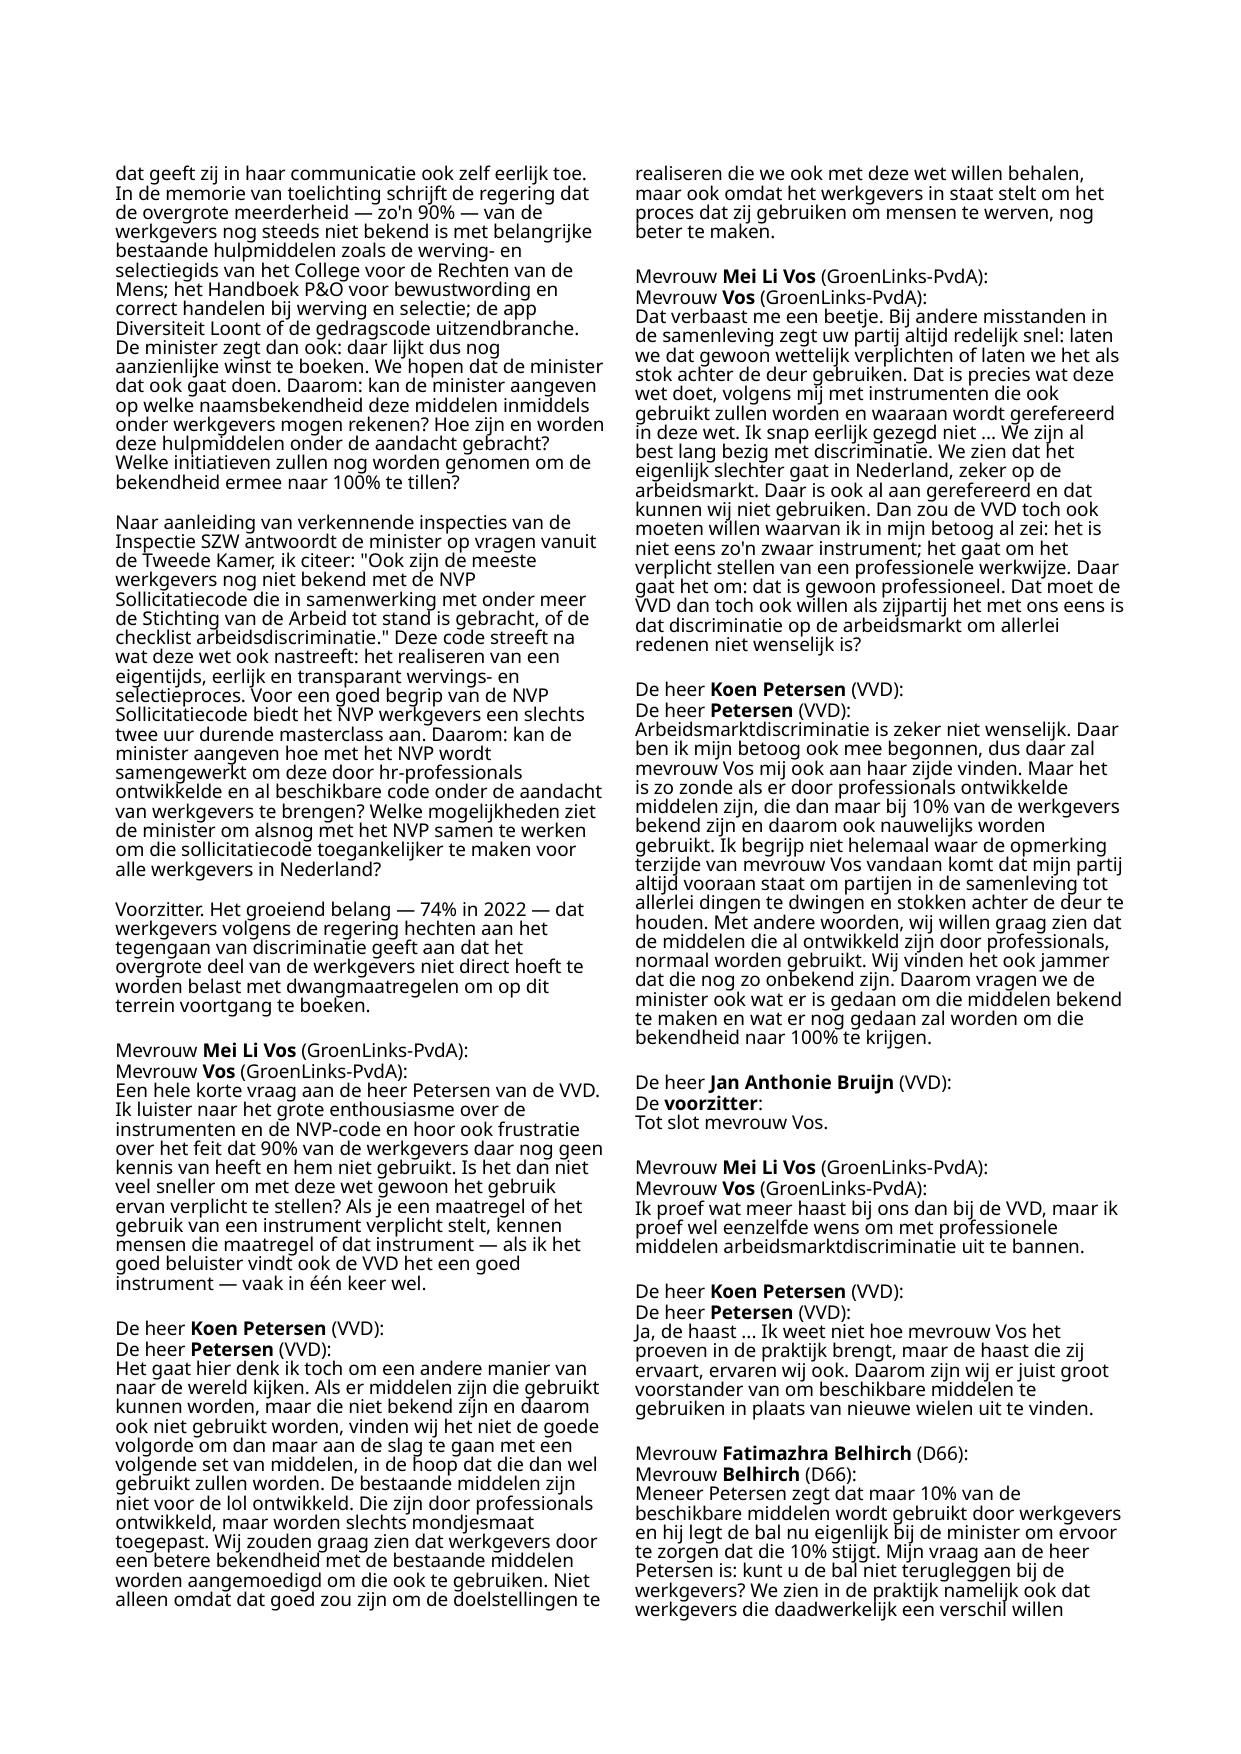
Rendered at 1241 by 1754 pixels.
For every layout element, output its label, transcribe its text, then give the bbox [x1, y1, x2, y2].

text Ja, de haast ... Ik weet niet hoe mevrouw Vos het proeven in de praktijk brengt, maar de haast die zij ervaart, ervaren wij ook. Daarom zijn wij er juist groot voorstander van om beschikbare middelen te gebruiken in plaats van nieuwe wielen uit te vinden. [635, 1323, 1125, 1419]
text Ik proef wat meer haast bij ons dan bij de VVD, maar ik proef wel eenzelfde wens om met professionele middelen arbeidsmarktdiscriminatie uit te bannen. [635, 1199, 1125, 1257]
text Mevrouw Mei Li Vos (GroenLinks-PvdA): [635, 263, 1125, 289]
text De heer Petersen (VVD): [635, 702, 1125, 721]
text Mevrouw Vos (GroenLinks-PvdA): [635, 1180, 1125, 1199]
text Voorzitter. Het groeiend belang — 74% in 2022 — dat werkgevers volgens de regering hechten aan het tegengaan van discriminatie geeft aan dat het overgrote deel van de werkgevers niet direct hoeft te worden belast met dwangmaatregelen om op dit terrein voortgang te boeken. [115, 901, 605, 1016]
text Mevrouw Vos (GroenLinks-PvdA): [115, 1063, 605, 1082]
text Een hele korte vraag aan de heer Petersen van de VVD. Ik luister naar het grote enthousiasme over de instrumenten en de NVP-code en hoor ook frustratie over het feit dat 90% van de werkgevers daar nog geen kennis van heeft en hem niet gebruikt. Is het dan niet veel sneller om met deze wet gewoon het gebruik ervan verplicht te stellen? Als je een maatregel of het gebruik van een instrument verplicht stelt, kennen mensen die maatregel of dat instrument — als ik het goed beluister vindt ook de VVD het een goed instrument — vaak in één keer wel. [115, 1082, 605, 1294]
text De heer Petersen (VVD): [115, 1341, 605, 1360]
text Arbeidsmarktdiscriminatie is zeker niet wenselijk. Daar ben ik mijn betoog ook mee begonnen, dus daar zal mevrouw Vos mij ook aan haar zijde vinden. Maar het is zo zonde als er door professionals ontwikkelde middelen zijn, die dan maar bij 10% van de werkgevers bekend zijn en daarom ook nauwelijks worden gebruikt. Ik begrijp niet helemaal waar de opmerking terzijde van mevrouw Vos vandaan komt dat mijn partij altijd vooraan staat om partijen in de samenleving tot allerlei dingen te dwingen en stokken achter de deur te houden. Met andere woorden, wij willen graag zien dat de middelen die al ontwikkeld zijn door professionals, normaal worden gebruikt. Wij vinden het ook jammer dat die nog zo onbekend zijn. Daarom vragen we de minister ook wat er is gedaan om die middelen bekend te maken en wat er nog gedaan zal worden om die bekendheid naar 100% te krijgen. [635, 721, 1125, 1048]
text Naar aanleiding van verkennende inspecties van de Inspectie SZW antwoordt de minister op vragen vanuit de Tweede Kamer, ik citeer: "Ook zijn de meeste werkgevers nog niet bekend met de NVP Sollicitatiecode die in samenwerking met onder meer de Stichting van de Arbeid tot stand is gebracht, of de checklist arbeidsdiscriminatie." Deze code streeft na wat deze wet ook nastreeft: het realiseren van een eigentijds, eerlijk en transparant wervings- en selectieproces. Voor een goed begrip van de NVP Sollicitatiecode biedt het NVP werkgevers een slechts twee uur durende masterclass aan. Daarom: kan de minister aangeven hoe met het NVP wordt samengewerkt om deze door hr-professionals ontwikkelde en al beschikbare code onder de aandacht van werkgevers te brengen? Welke mogelijkheden ziet de minister om alsnog met het NVP samen te werken om die sollicitatiecode toegankelijker te maken voor alle werkgevers in Nederland? [115, 514, 605, 880]
text Meneer Petersen zegt dat maar 10% van de beschikbare middelen wordt gebruikt door werkgevers en hij legt de bal nu eigenlijk bij de minister om ervoor te zorgen dat die 10% stijgt. Mijn vraag aan de heer Petersen is: kunt u de bal niet terugleggen bij de werkgevers? We zien in de praktijk namelijk ook dat werkgevers die daadwerkelijk een verschil willen [635, 1485, 1125, 1620]
text Mevrouw Belhirch (D66): [635, 1466, 1125, 1485]
text De heer Jan Anthonie Bruijn (VVD): [635, 1069, 1125, 1095]
text dat geeft zij in haar communicatie ook zelf eerlijk toe. In de memorie van toelichting schrijft de regering dat de overgrote meerderheid — zo'n 90% — van de werkgevers nog steeds niet bekend is met belangrijke bestaande hulpmiddelen zoals de werving- en selectiegids van het College voor de Rechten van de Mens; het Handboek P&O voor bewustwording en correct handelen bij werving en selectie; de app Diversiteit Loont of de gedragscode uitzendbranche. De minister zegt dan ook: daar lijkt dus nog aanzienlijke winst te boeken. We hopen dat de minister dat ook gaat doen. Daarom: kan de minister aangeven op welke naamsbekendheid deze middelen inmiddels onder werkgevers mogen rekenen? Hoe zijn en worden deze hulpmiddelen onder de aandacht gebracht? Welke initiatieven zullen nog worden genomen om de bekendheid ermee naar 100% te tillen? [115, 165, 605, 493]
text De heer Koen Petersen (VVD): [635, 1278, 1125, 1304]
text Mevrouw Fatimazhra Belhirch (D66): [635, 1440, 1125, 1466]
text Tot slot mevrouw Vos. [635, 1114, 1125, 1134]
text Mevrouw Mei Li Vos (GroenLinks-PvdA): [115, 1037, 605, 1063]
text Dat verbaast me een beetje. Bij andere misstanden in de samenleving zegt uw partij altijd redelijk snel: laten we dat gewoon wettelijk verplichten of laten we het als stok achter de deur gebruiken. Dat is precies wat deze wet doet, volgens mij met instrumenten die ook gebruikt zullen worden en waaraan wordt gerefereerd in deze wet. Ik snap eerlijk gezegd niet ... We zijn al best lang bezig met discriminatie. We zien dat het eigenlijk slechter gaat in Nederland, zeker op de arbeidsmarkt. Daar is ook al aan gerefereerd en dat kunnen wij niet gebruiken. Dan zou de VVD toch ook moeten willen waarvan ik in mijn betoog al zei: het is niet eens zo'n zwaar instrument; het gaat om het verplicht stellen van een professionele werkwijze. Daar gaat het om: dat is gewoon professioneel. Dat moet de VVD dan toch ook willen als zijpartij het met ons eens is dat discriminatie op de arbeidsmarkt om allerlei redenen niet wenselijk is? [635, 308, 1125, 655]
text De voorzitter: [635, 1095, 1125, 1114]
text De heer Petersen (VVD): [635, 1304, 1125, 1323]
text Mevrouw Vos (GroenLinks-PvdA): [635, 289, 1125, 308]
text Het gaat hier denk ik toch om een andere manier van naar de wereld kijken. Als er middelen zijn die gebruikt kunnen worden, maar die niet bekend zijn en daarom ook niet gebruikt worden, vinden wij het niet de goede volgorde om dan maar aan de slag te gaan met een volgende set van middelen, in de hoop dat die dan wel gebruikt zullen worden. De bestaande middelen zijn niet voor de lol ontwikkeld. Die zijn door professionals ontwikkeld, maar worden slechts mondjesmaat toegepast. Wij zouden graag zien dat werkgevers door een betere bekendheid met de bestaande middelen worden aangemoedigd om die ook te gebruiken. Niet alleen omdat dat goed zou zijn om de doelstellingen te [115, 1360, 605, 1610]
text realiseren die we ook met deze wet willen behalen, maar ook omdat het werkgevers in staat stelt om het proces dat zij gebruiken om mensen te werven, nog beter te maken. [635, 165, 1125, 242]
text De heer Koen Petersen (VVD): [115, 1315, 605, 1341]
text De heer Koen Petersen (VVD): [635, 676, 1125, 702]
text Mevrouw Mei Li Vos (GroenLinks-PvdA): [635, 1154, 1125, 1180]
